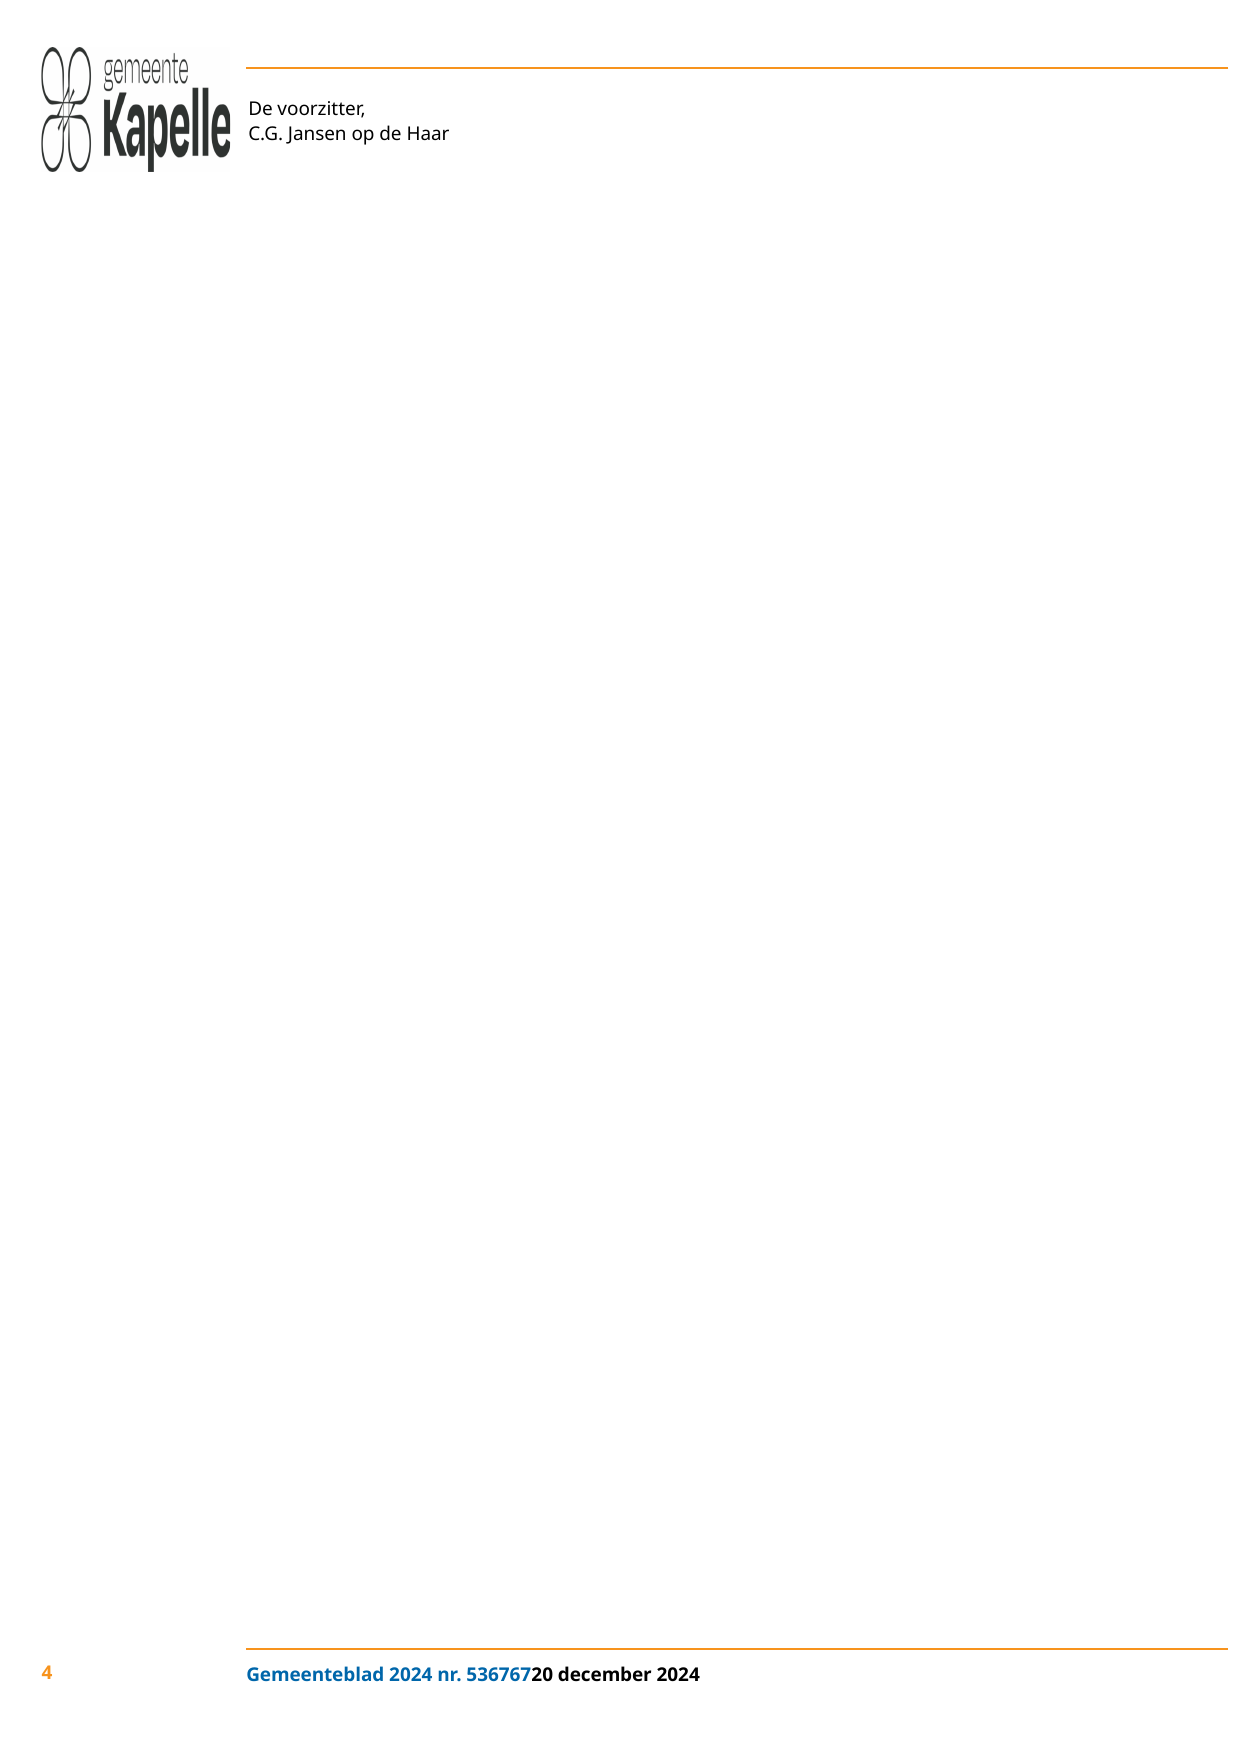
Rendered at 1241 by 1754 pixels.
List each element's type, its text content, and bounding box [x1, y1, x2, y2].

text C.G. Jansen op de Haar [248, 121, 1152, 146]
text De voorzitter, [248, 95, 1152, 121]
picture [41, 47, 231, 172]
